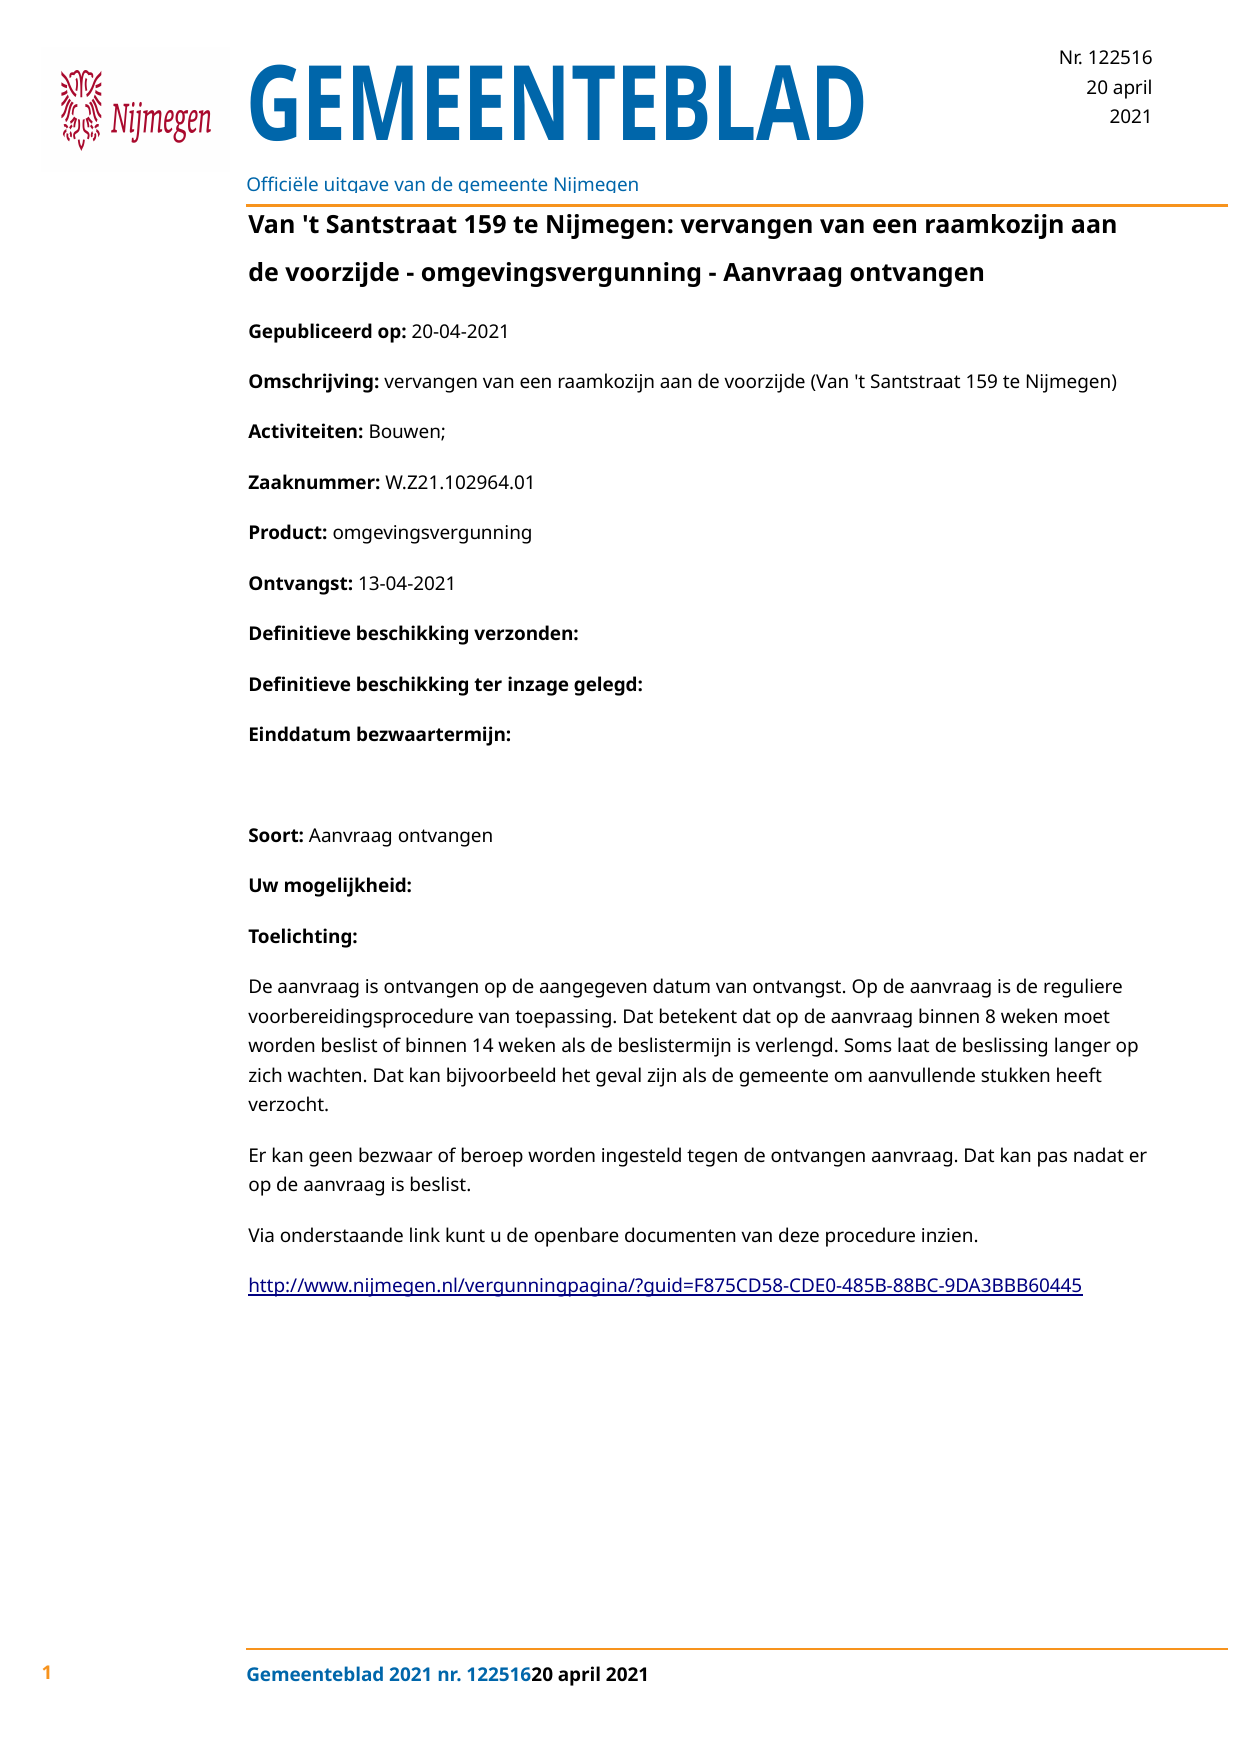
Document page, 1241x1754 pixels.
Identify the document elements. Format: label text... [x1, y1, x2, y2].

text Gepubliceerd op: 20-04-2021 [248, 318, 1152, 344]
text Via onderstaande link kunt u de openbare documenten van deze procedure inzien. [248, 1222, 1152, 1248]
text De aanvraag is ontvangen op de aangegeven datum van ontvangst. Op de aanvraag is de reguliere voorbereidingsprocedure van toepassing. Dat betekent dat op de aanvraag binnen 8 weken moet worden beslist of binnen 14 weken als de beslistermijn is verlengd. Soms laat de beslissing langer op zich wachten. Dat kan bijvoorbeeld het geval zijn als de gemeente om aanvullende stukken heeft verzocht. [248, 973, 1152, 1117]
text Soort: Aanvraag ontvangen [248, 822, 1152, 848]
text Uw mogelijkheid: [248, 872, 1152, 898]
text Definitieve beschikking verzonden: [248, 620, 1152, 646]
picture [41, 47, 231, 172]
text Definitieve beschikking ter inzage gelegd: [248, 671, 1152, 697]
text Van 't Santstraat 159 te Nijmegen: vervangen van een raamkozijn aan de voorzijde - omgevingsvergunning - Aanvraag ontvangen [248, 207, 1152, 288]
text http://www.nijmegen.nl/vergunningpagina/?guid=F875CD58-CDE0-485B-88BC-9DA3BBB60445 [248, 1272, 1152, 1298]
text Zaaknummer: W.Z21.102964.01 [248, 469, 1152, 495]
text Toelichting: [248, 923, 1152, 949]
text Er kan geen bezwaar of beroep worden ingesteld tegen de ontvangen aanvraag. Dat kan pas nadat er op de aanvraag is beslist. [248, 1142, 1152, 1197]
text Product: omgevingsvergunning [248, 519, 1152, 545]
text Ontvangst: 13-04-2021 [248, 570, 1152, 596]
text Activiteiten: Bouwen; [248, 419, 1152, 444]
text Omschrijving: vervangen van een raamkozijn aan de voorzijde (Van 't Santstraat 159 te Nijmegen) [248, 368, 1152, 394]
text Einddatum bezwaartermijn: [248, 721, 1152, 747]
